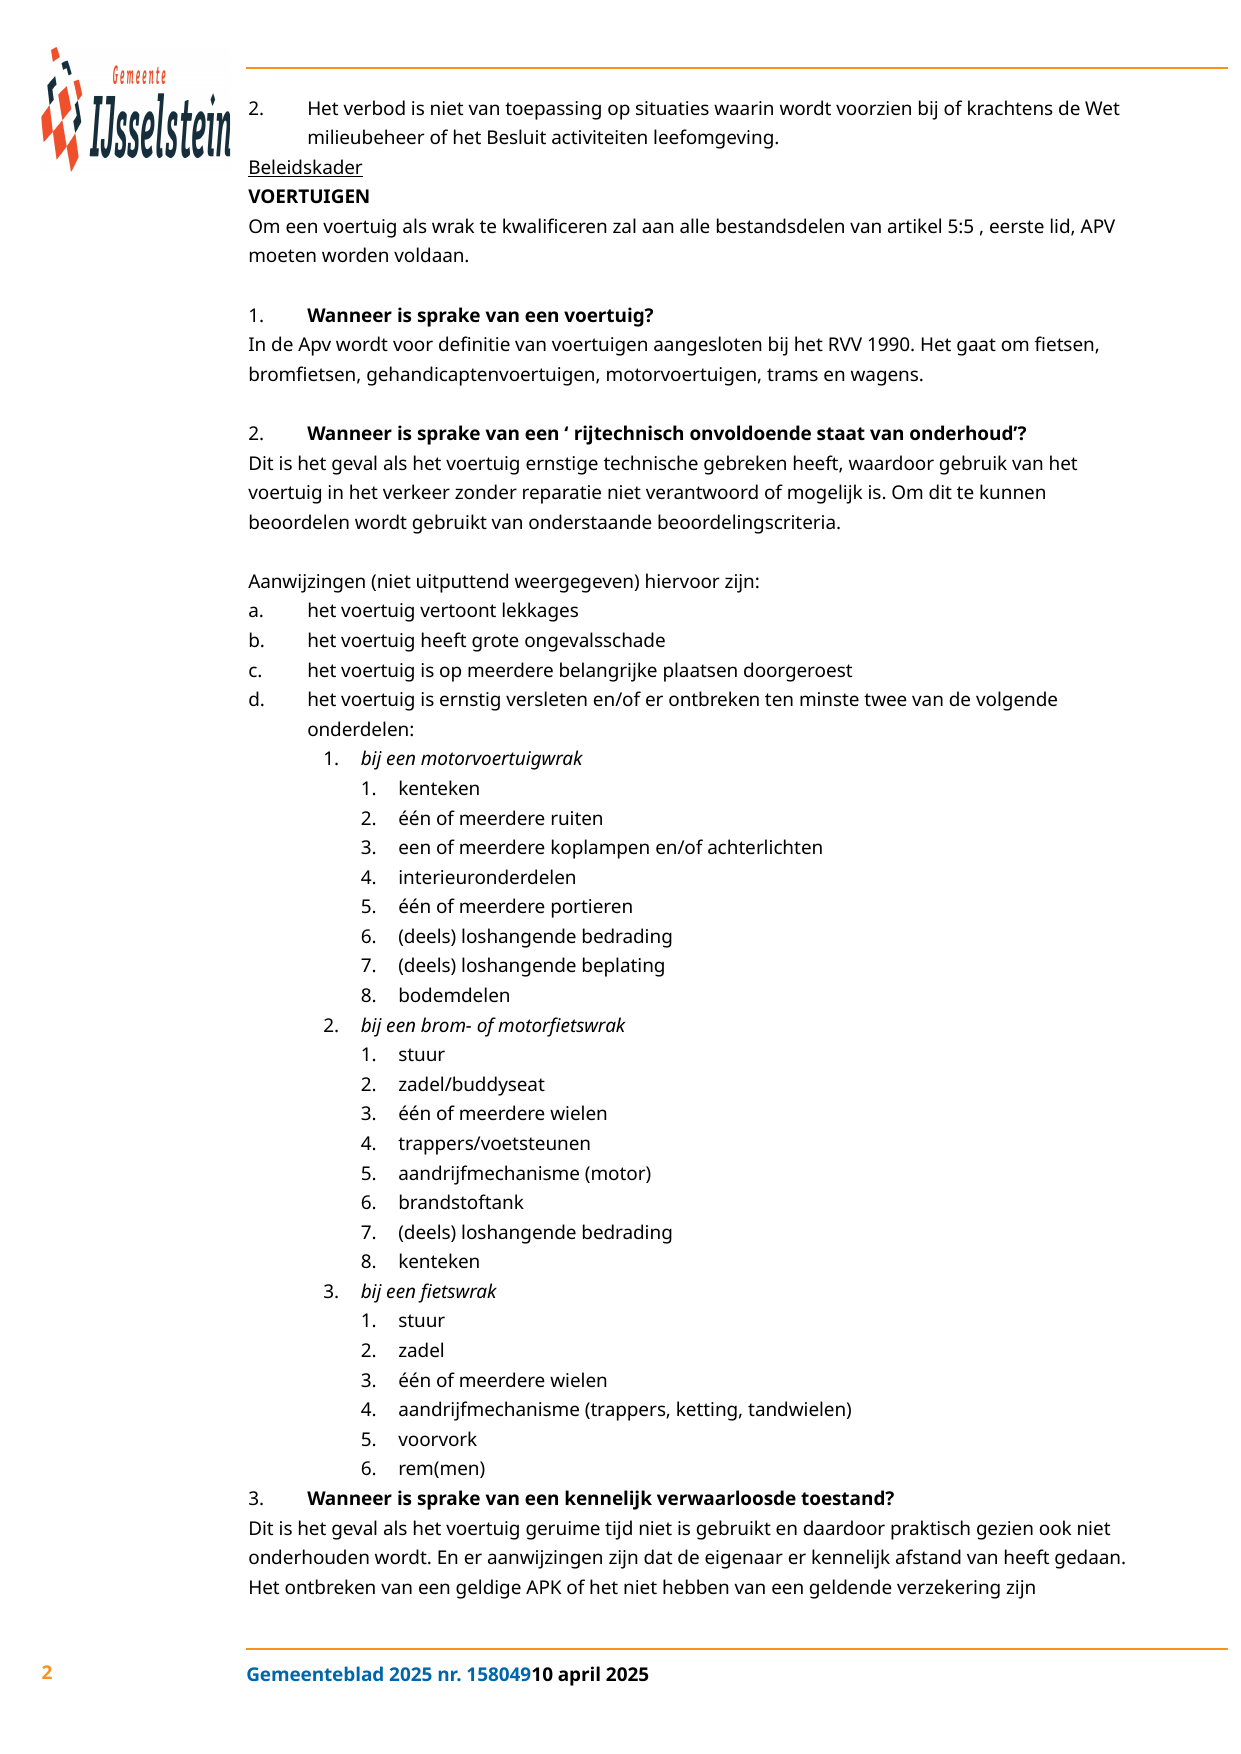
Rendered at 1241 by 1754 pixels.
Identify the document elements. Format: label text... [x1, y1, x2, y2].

text Beleidskader [248, 154, 1152, 180]
list kenteken [361, 775, 1152, 801]
list brandstoftank [361, 1189, 1152, 1215]
list een of meerdere koplampen en/of achterlichten [361, 834, 1152, 860]
list het voertuig is op meerdere belangrijke plaatsen doorgeroest [248, 657, 1152, 683]
list het voertuig heeft grote ongevalsschade [248, 627, 1152, 653]
list het voertuig vertoont lekkages [248, 598, 1152, 623]
list voorvork [361, 1426, 1152, 1452]
list aandrijfmechanisme (trappers, ketting, tandwielen) [361, 1396, 1152, 1422]
list stuur [361, 1041, 1152, 1067]
list één of meerdere wielen [361, 1367, 1152, 1393]
text Dit is het geval als het voertuig geruime tijd niet is gebruikt en daardoor praktisch gezien ook niet onderhouden wordt. En er aanwijzingen zijn dat de eigenaar er kennelijk afstand van heeft gedaan. Het ontbreken van een geldige APK of het niet hebben van een geldende verzekering zijn [248, 1515, 1152, 1600]
list bodemdelen [361, 982, 1152, 1008]
list trappers/voetsteunen [361, 1130, 1152, 1156]
list één of meerdere wielen [361, 1101, 1152, 1126]
list één of meerdere portieren [361, 893, 1152, 919]
list Het verbod is niet van toepassing op situaties waarin wordt voorzien bij of krachtens de Wet milieubeheer of het Besluit activiteiten leefomgeving. [248, 95, 1152, 150]
list interieuronderdelen [361, 864, 1152, 890]
list zadel/buddyseat [361, 1071, 1152, 1097]
list rem(men) [361, 1456, 1152, 1481]
picture [41, 47, 231, 172]
list stuur [361, 1308, 1152, 1333]
text Dit is het geval als het voertuig ernstige technische gebreken heeft, waardoor gebruik van het voertuig in het verkeer zonder reparatie niet verantwoord of mogelijk is. Om dit te kunnen beoordelen wordt gebruikt van onderstaande beoordelingscriteria. [248, 450, 1152, 535]
text VOERTUIGEN [248, 183, 1152, 209]
list Wanneer is sprake van een kennelijk verwaarloosde toestand? [248, 1485, 1152, 1511]
list bij een fietswrak [323, 1278, 1152, 1304]
list één of meerdere ruiten [361, 805, 1152, 831]
list kenteken [361, 1248, 1152, 1274]
list (deels) loshangende bedrading [361, 1219, 1152, 1245]
list het voertuig is ernstig versleten en/of er ontbreken ten minste twee van de volgende onderdelen: [248, 686, 1152, 742]
list zadel [361, 1337, 1152, 1363]
list (deels) loshangende beplating [361, 953, 1152, 978]
list bij een brom- of motorfietswrak [323, 1012, 1152, 1038]
list Wanneer is sprake van een voertuig? [248, 302, 1152, 328]
list aandrijfmechanisme (motor) [361, 1160, 1152, 1186]
list (deels) loshangende bedrading [361, 923, 1152, 949]
list Wanneer is sprake van een ‘ rijtechnisch onvoldoende staat van onderhoud’? [248, 420, 1152, 446]
text In de Apv wordt voor definitie van voertuigen aangesloten bij het RVV 1990. Het gaat om fietsen, bromfietsen, gehandicaptenvoertuigen, motorvoertuigen, trams en wagens. [248, 331, 1152, 387]
text Aanwijzingen (niet uitputtend weergegeven) hiervoor zijn: [248, 568, 1152, 594]
text Om een voertuig als wrak te kwalificeren zal aan alle bestandsdelen van artikel 5:5 , eerste lid, APV moeten worden voldaan. [248, 213, 1152, 268]
list bij een motorvoertuigwrak [323, 746, 1152, 771]
